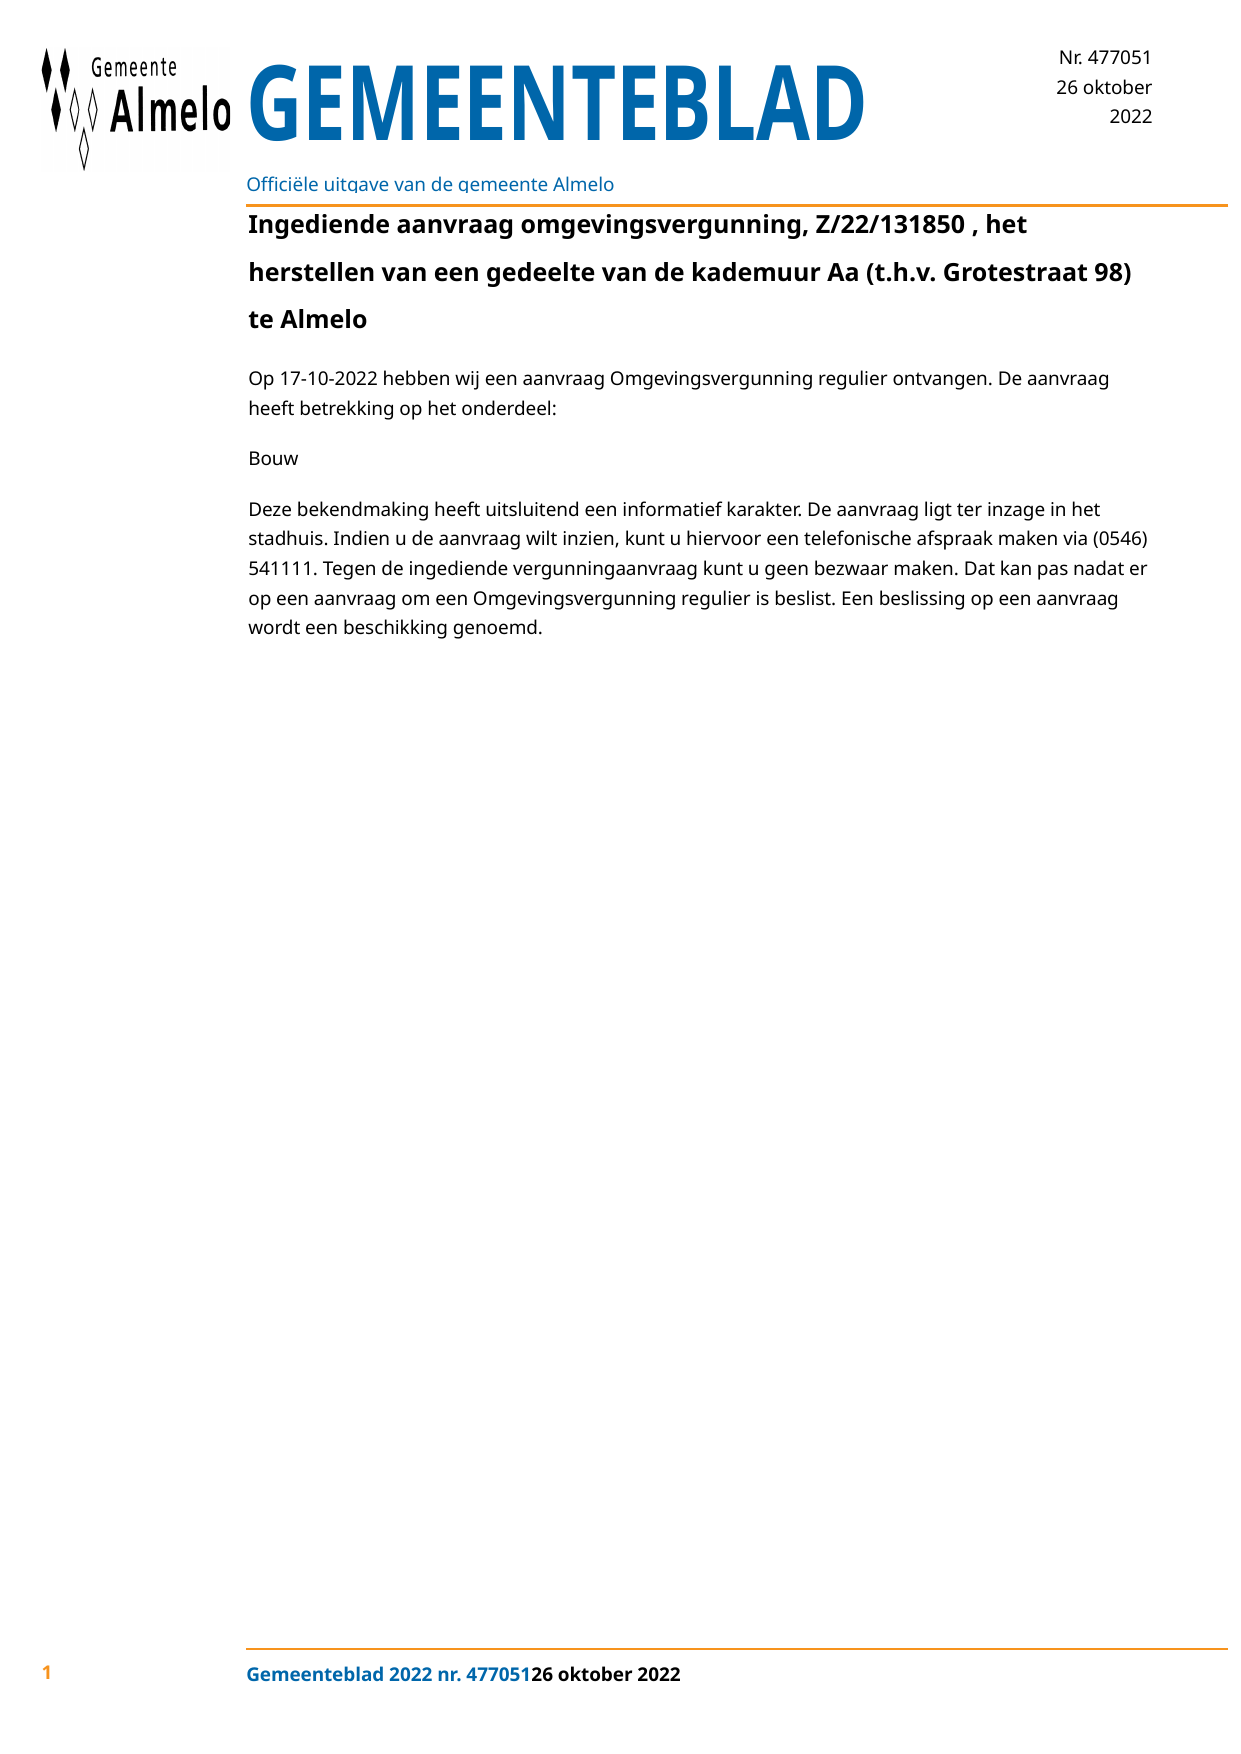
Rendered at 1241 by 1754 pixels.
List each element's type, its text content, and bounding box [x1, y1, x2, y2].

text Bouw [248, 446, 1152, 471]
text Ingediende aanvraag omgevingsvergunning, Z/22/131850 , het herstellen van een gedeelte van de kademuur Aa (t.h.v. Grotestraat 98) te Almelo [248, 207, 1152, 336]
text Op 17-10-2022 hebben wij een aanvraag Omgevingsvergunning regulier ontvangen. De aanvraag heeft betrekking op het onderdeel: [248, 366, 1152, 421]
picture [41, 47, 231, 172]
text Deze bekendmaking heeft uitsluitend een informatief karakter. De aanvraag ligt ter inzage in het stadhuis. Indien u de aanvraag wilt inzien, kunt u hiervoor een telefonische afspraak maken via (0546) 541111. Tegen de ingediende vergunningaanvraag kunt u geen bezwaar maken. Dat kan pas nadat er op een aanvraag om een Omgevingsvergunning regulier is beslist. Een beslissing op een aanvraag wordt een beschikking genoemd. [248, 496, 1152, 640]
